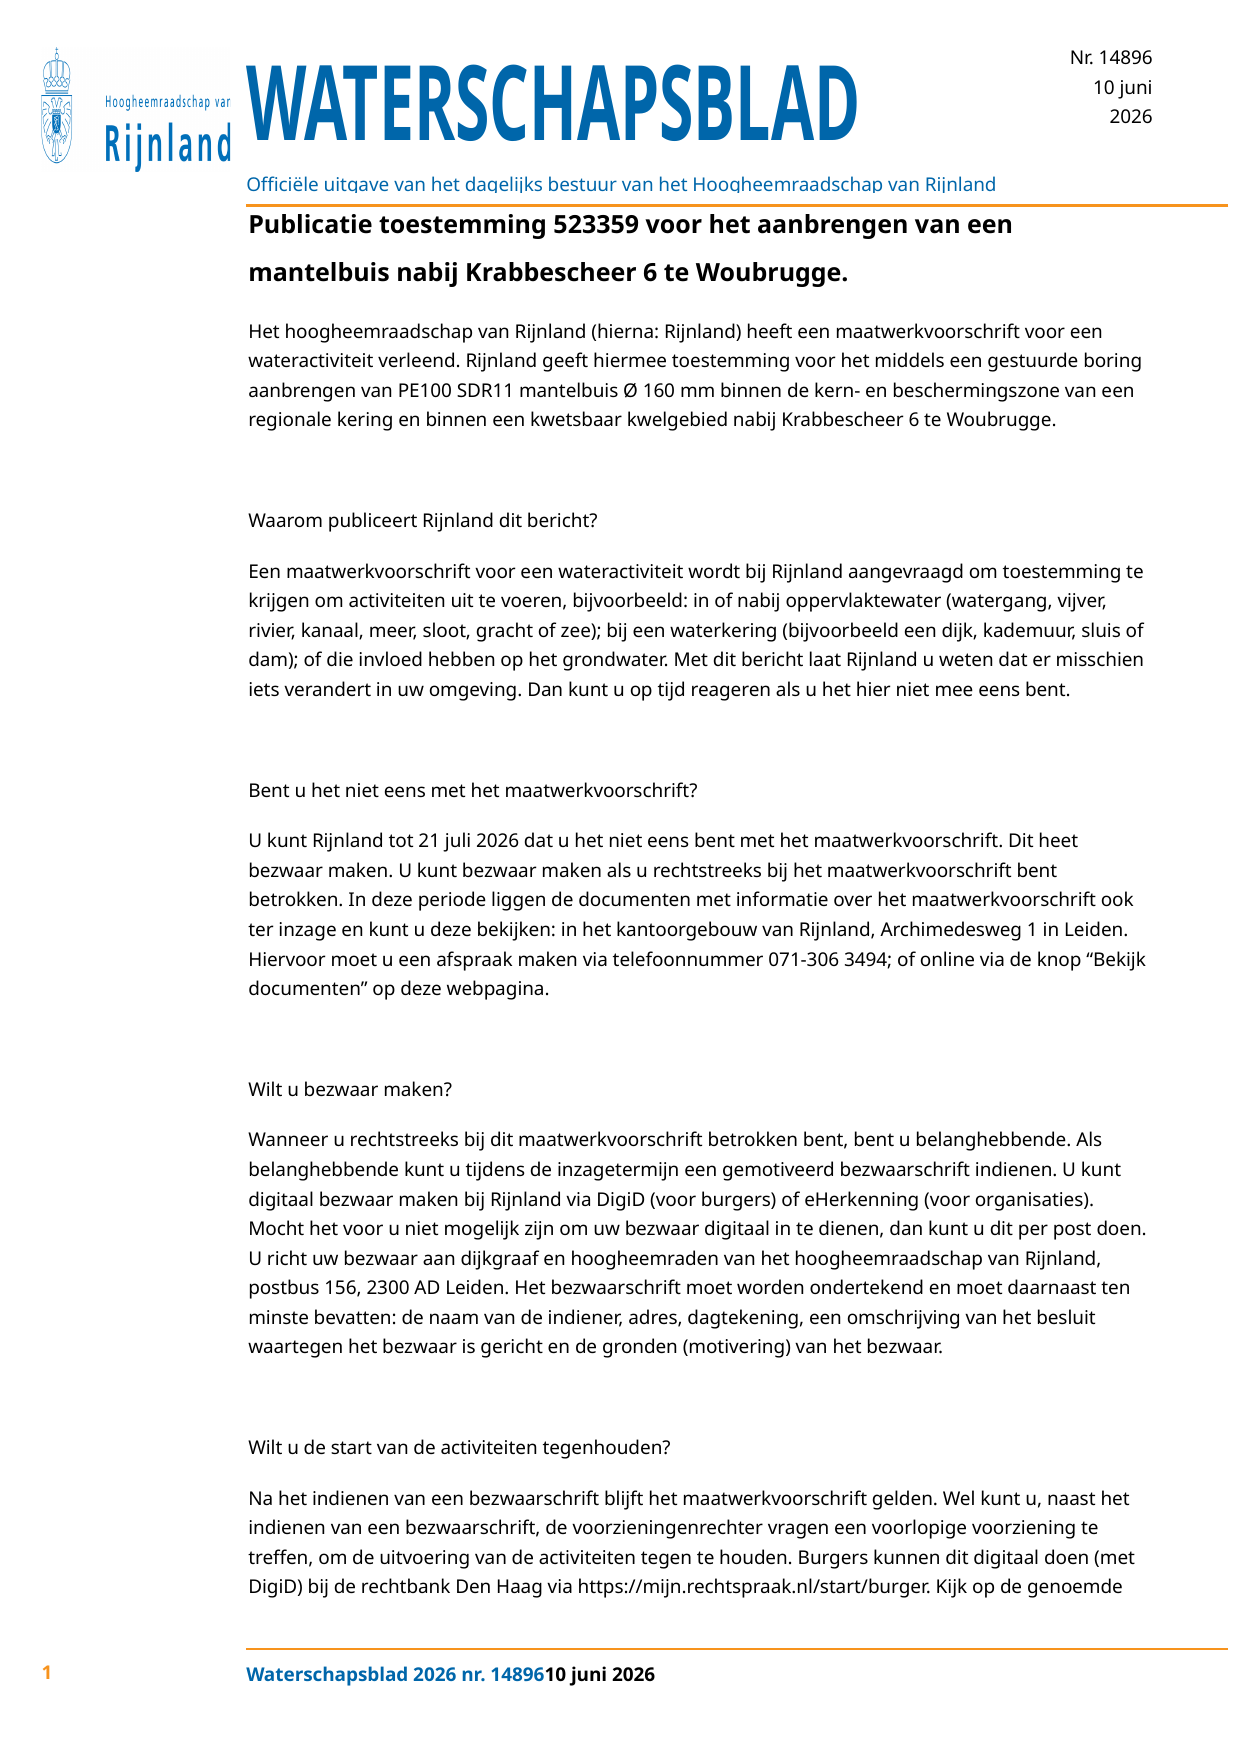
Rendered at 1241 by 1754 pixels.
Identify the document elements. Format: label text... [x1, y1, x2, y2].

text Wilt u de start van de activiteiten tegenhouden? [248, 1434, 1152, 1460]
text Wanneer u rechtstreeks bij dit maatwerkvoorschrift betrokken bent, bent u belanghebbende. Als belanghebbende kunt u tijdens de inzagetermijn een gemotiveerd bezwaarschrift indienen. U kunt digitaal bezwaar maken bij Rijnland via DigiD (voor burgers) of eHerkenning (voor organisaties). Mocht het voor u niet mogelijk zijn om uw bezwaar digitaal in te dienen, dan kunt u dit per post doen. U richt uw bezwaar aan dijkgraaf en hoogheemraden van het hoogheemraadschap van Rijnland, postbus 156, 2300 AD Leiden. Het bezwaarschrift moet worden ondertekend en moet daarnaast ten minste bevatten: de naam van de indiener, adres, dagtekening, een omschrijving van het besluit waartegen het bezwaar is gericht en de gronden (motivering) van het bezwaar. [248, 1127, 1152, 1359]
text Na het indienen van een bezwaarschrift blijft het maatwerkvoorschrift gelden. Wel kunt u, naast het indienen van een bezwaarschrift, de voorzieningenrechter vragen een voorlopige voorziening te treffen, om de uitvoering van de activiteiten tegen te houden. Burgers kunnen dit digitaal doen (met DigiD) bij de rechtbank Den Haag via https://mijn.rechtspraak.nl/start/burger. Kijk op de genoemde [248, 1485, 1152, 1599]
text Bent u het niet eens met het maatwerkvoorschrift? [248, 777, 1152, 803]
text Waarom publiceert Rijnland dit bericht? [248, 507, 1152, 533]
picture [41, 47, 231, 172]
text U kunt Rijnland tot 21 juli 2026 dat u het niet eens bent met het maatwerkvoorschrift. Dit heet bezwaar maken. U kunt bezwaar maken als u rechtstreeks bij het maatwerkvoorschrift bent betrokken. In deze periode liggen de documenten met informatie over het maatwerkvoorschrift ook ter inzage en kunt u deze bekijken: in het kantoorgebouw van Rijnland, Archimedesweg 1 in Leiden. Hiervoor moet u een afspraak maken via telefoonnummer 071-306 3494; of online via de knop “Bekijk documenten” op deze webpagina. [248, 827, 1152, 1001]
text Het hoogheemraadschap van Rijnland (hierna: Rijnland) heeft een maatwerkvoorschrift voor een wateractiviteit verleend. Rijnland geeft hiermee toestemming voor het middels een gestuurde boring aanbrengen van PE100 SDR11 mantelbuis Ø 160 mm binnen de kern- en beschermingszone van een regionale kering en binnen een kwetsbaar kwelgebied nabij Krabbescheer 6 te Woubrugge. [248, 318, 1152, 432]
text Wilt u bezwaar maken? [248, 1076, 1152, 1102]
text Publicatie toestemming 523359 voor het aanbrengen van een mantelbuis nabij Krabbescheer 6 te Woubrugge. [248, 207, 1152, 288]
text Een maatwerkvoorschrift voor een wateractiviteit wordt bij Rijnland aangevraagd om toestemming te krijgen om activiteiten uit te voeren, bijvoorbeeld: in of nabij oppervlaktewater (watergang, vijver, rivier, kanaal, meer, sloot, gracht of zee); bij een waterkering (bijvoorbeeld een dijk, kademuur, sluis of dam); of die invloed hebben op het grondwater. Met dit bericht laat Rijnland u weten dat er misschien iets verandert in uw omgeving. Dan kunt u op tijd reageren als u het hier niet mee eens bent. [248, 558, 1152, 702]
